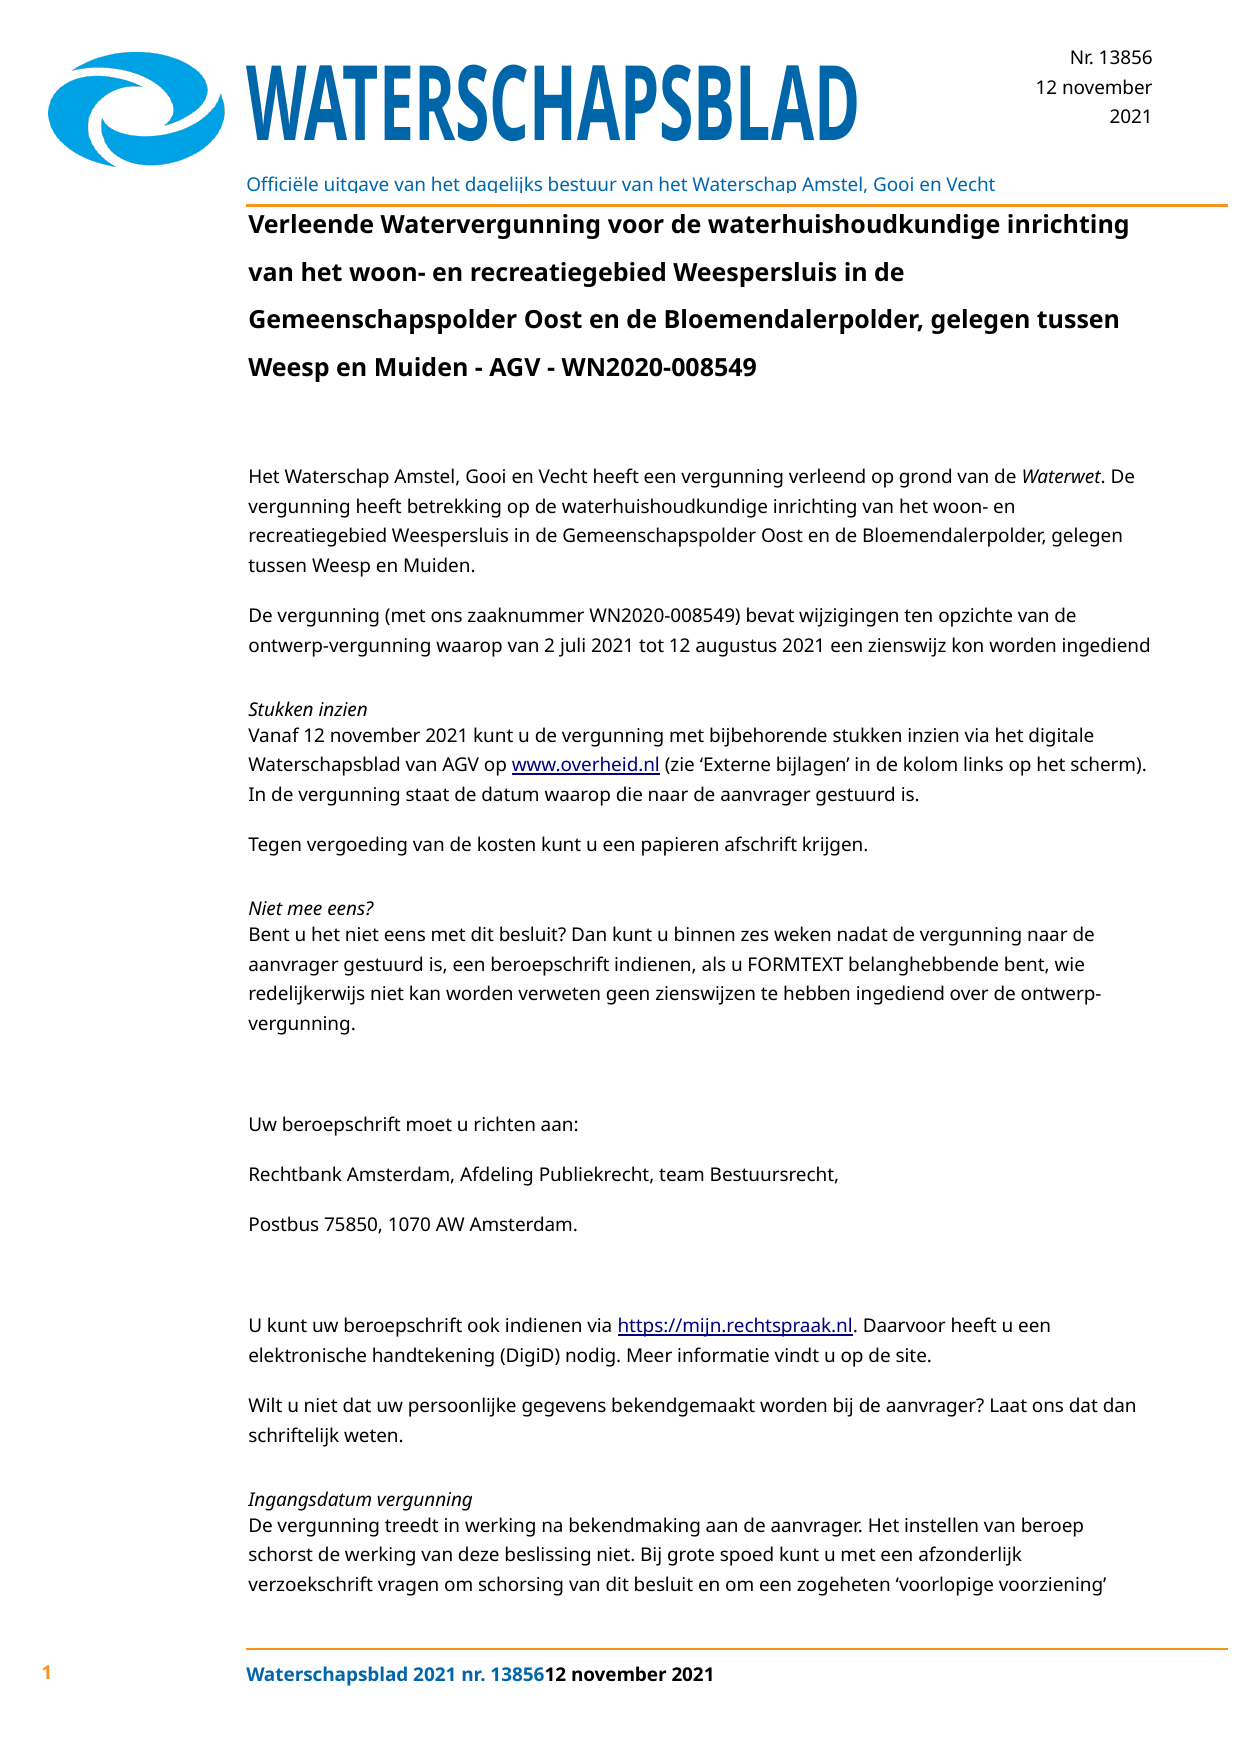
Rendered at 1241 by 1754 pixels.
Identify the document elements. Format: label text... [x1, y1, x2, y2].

text De vergunning (met ons zaaknummer WN2020-008549) bevat wijzigingen ten opzichte van de ontwerp-vergunning waarop van 2 juli 2021 tot 12 augustus 2021 een zienswijz kon worden ingediend [248, 603, 1152, 658]
text Bent u het niet eens met dit besluit? Dan kunt u binnen zes weken nadat de vergunning naar de aanvrager gestuurd is, een beroepschrift indienen, als u FORMTEXT belanghebbende bent, wie redelijkerwijs niet kan worden verweten geen zienswijzen te hebben ingediend over de ontwerp-vergunning. [248, 921, 1152, 1036]
text U kunt uw beroepschrift ook indienen via https://mijn.rechtspraak.nl. Daarvoor heeft u een elektronische handtekening (DigiD) nodig. Meer informatie vindt u op de site. [248, 1312, 1152, 1368]
picture [41, 47, 231, 172]
text Niet mee eens? [248, 896, 1152, 921]
text Stukken inzien [248, 696, 1152, 722]
text Tegen vergoeding van de kosten kunt u een papieren afschrift krijgen. [248, 832, 1152, 857]
text Het Waterschap Amstel, Gooi en Vecht heeft een vergunning verleend op grond van de Waterwet. De vergunning heeft betrekking op de waterhuishoudkundige inrichting van het woon- en recreatiegebied Weespersluis in de Gemeenschapspolder Oost en de Bloemendalerpolder, gelegen tussen Weesp en Muiden. [248, 463, 1152, 578]
text Wilt u niet dat uw persoonlijke gegevens bekendgemaakt worden bij de aanvrager? Laat ons dat dan schriftelijk weten. [248, 1392, 1152, 1448]
text Rechtbank Amsterdam, Afdeling Publiekrecht, team Bestuursrecht, [248, 1161, 1152, 1187]
text Postbus 75850, 1070 AW Amsterdam. [248, 1212, 1152, 1237]
text Ingangsdatum vergunning [248, 1486, 1152, 1512]
text Uw beroepschrift moet u richten aan: [248, 1111, 1152, 1137]
text Vanaf 12 november 2021 kunt u de vergunning met bijbehorende stukken inzien via het digitale Waterschapsblad van AGV op www.overheid.nl (zie ‘Externe bijlagen’ in de kolom links op het scherm). In de vergunning staat de datum waarop die naar de aanvrager gestuurd is. [248, 722, 1152, 807]
text De vergunning treedt in werking na bekendmaking aan de aanvrager. Het instellen van beroep schorst de werking van deze beslissing niet. Bij grote spoed kunt u met een afzonderlijk verzoekschrift vragen om schorsing van dit besluit en om een zogeheten ‘voorlopige voorziening’ [248, 1512, 1152, 1597]
text Verleende Watervergunning voor de waterhuishoudkundige inrichting van het woon- en recreatiegebied Weespersluis in de Gemeenschapspolder Oost en de Bloemendalerpolder, gelegen tussen Weesp en Muiden - AGV - WN2020-008549 [248, 207, 1152, 384]
